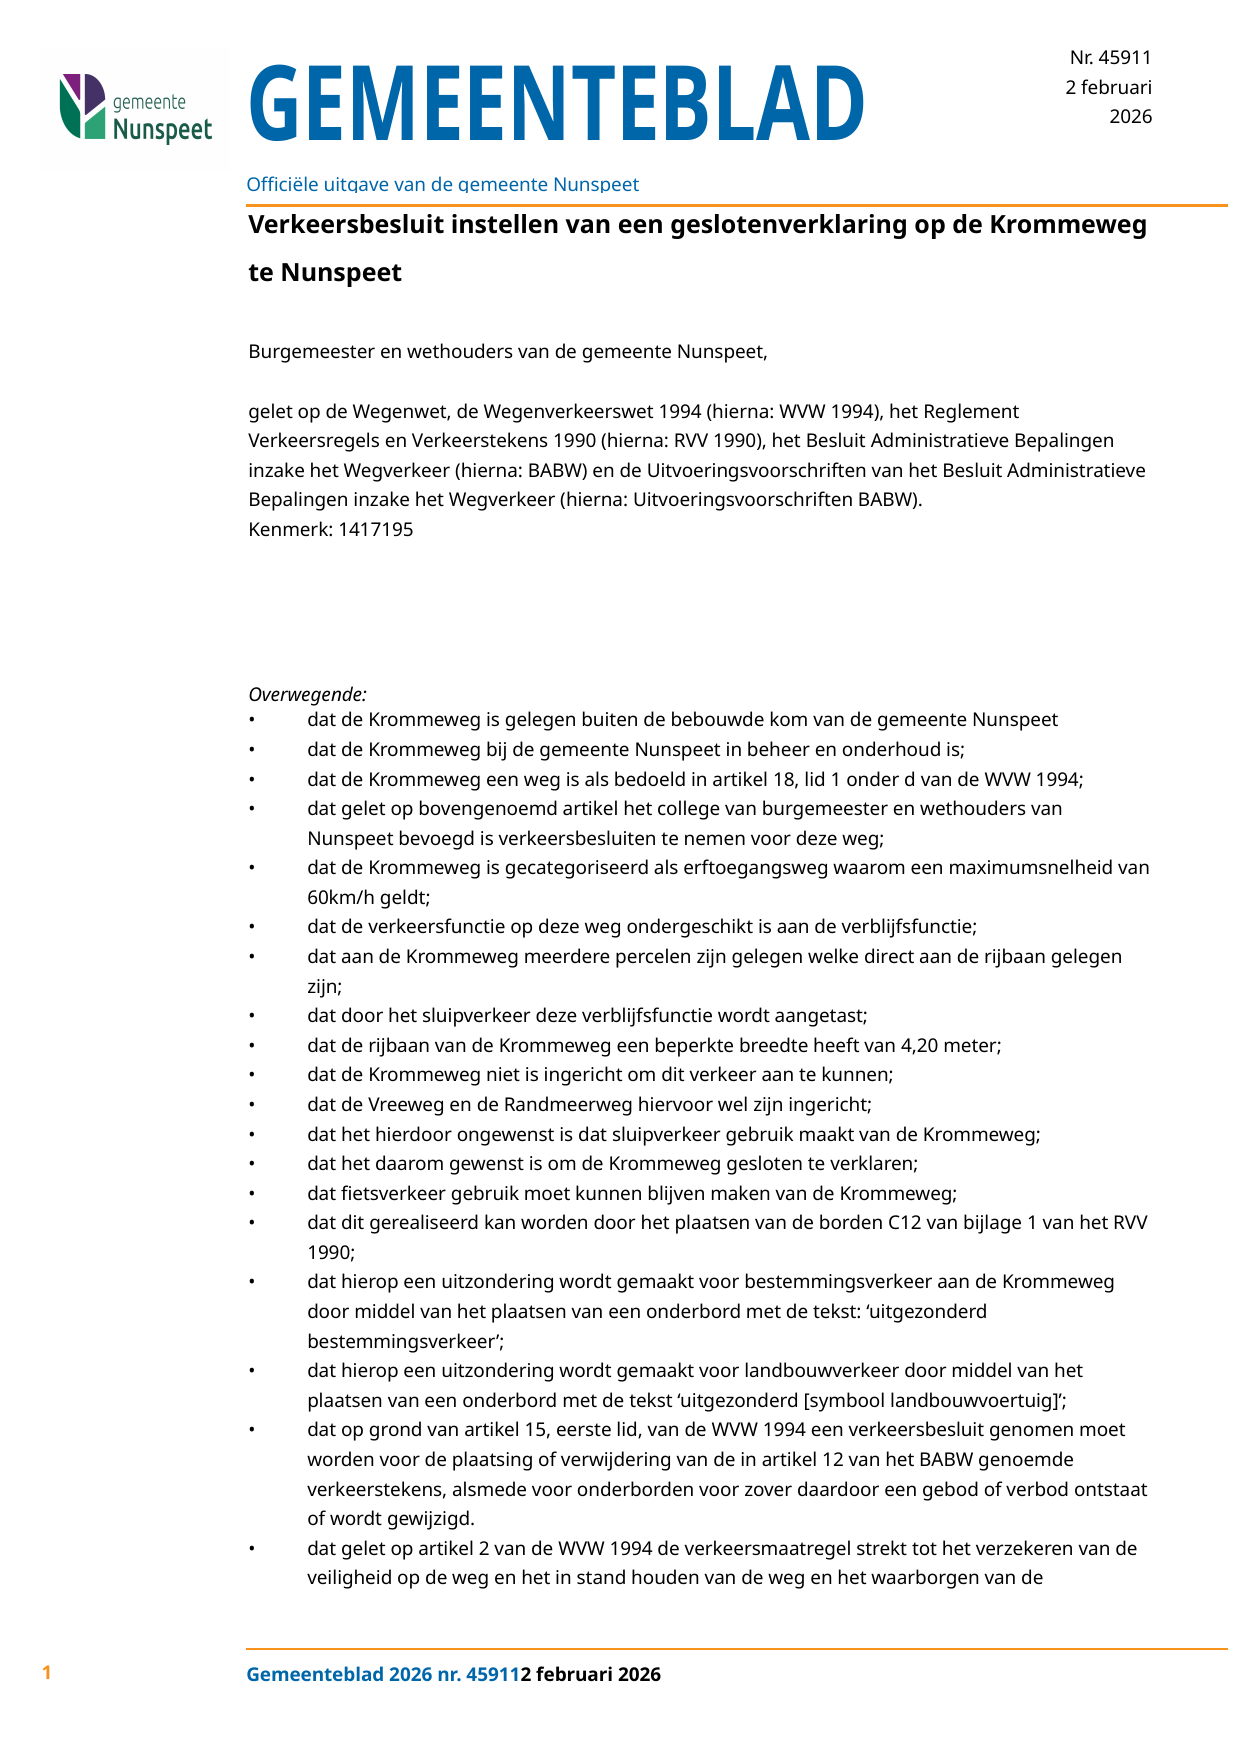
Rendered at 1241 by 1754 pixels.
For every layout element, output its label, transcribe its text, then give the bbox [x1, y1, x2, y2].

list dat hierop een uitzondering wordt gemaakt voor bestemmingsverkeer aan de Krommeweg door middel van het plaatsen van een onderbord met de tekst: ‘uitgezonderd bestemmingsverkeer’; [248, 1269, 1152, 1354]
list dat dit gerealiseerd kan worden door het plaatsen van de borden C12 van bijlage 1 van het RVV 1990; [248, 1209, 1152, 1265]
list dat het hierdoor ongewenst is dat sluipverkeer gebruik maakt van de Krommeweg; [248, 1121, 1152, 1147]
list dat de Krommeweg niet is ingericht om dit verkeer aan te kunnen; [248, 1062, 1152, 1087]
list dat gelet op bovengenoemd artikel het college van burgemeester en wethouders van Nunspeet bevoegd is verkeersbesluiten te nemen voor deze weg; [248, 795, 1152, 851]
list dat aan de Krommeweg meerdere percelen zijn gelegen welke direct aan de rijbaan gelegen zijn; [248, 943, 1152, 999]
list dat de Krommeweg is gecategoriseerd als erftoegangsweg waarom een maximumsnelheid van 60km/h geldt; [248, 854, 1152, 910]
picture [41, 47, 231, 172]
list dat op grond van artikel 15, eerste lid, van de WVW 1994 een verkeersbesluit genomen moet worden voor de plaatsing of verwijdering van de in artikel 12 van het BABW genoemde verkeerstekens, alsmede voor onderborden voor zover daardoor een gebod of verbod ontstaat of wordt gewijzigd. [248, 1417, 1152, 1531]
list dat de verkeersfunctie op deze weg ondergeschikt is aan de verblijfsfunctie; [248, 914, 1152, 939]
list dat de Vreeweg en de Randmeerweg hiervoor wel zijn ingericht; [248, 1091, 1152, 1117]
list dat de Krommeweg is gelegen buiten de bebouwde kom van de gemeente Nunspeet [248, 707, 1152, 732]
list dat fietsverkeer gebruik moet kunnen blijven maken van de Krommeweg; [248, 1180, 1152, 1206]
list dat de Krommeweg bij de gemeente Nunspeet in beheer en onderhoud is; [248, 736, 1152, 762]
list dat gelet op artikel 2 van de WVW 1994 de verkeersmaatregel strekt tot het verzekeren van de veiligheid op de weg en het in stand houden van de weg en het waarborgen van de [248, 1535, 1152, 1590]
text gelet op de Wegenwet, de Wegenverkeerswet 1994 (hierna: WVW 1994), het Reglement Verkeersregels en Verkeerstekens 1990 (hierna: RVV 1990), het Besluit Administratieve Bepalingen inzake het Wegverkeer (hierna: BABW) en de Uitvoeringsvoorschriften van het Besluit Administratieve Bepalingen inzake het Wegverkeer (hierna: Uitvoeringsvoorschriften BABW). [248, 398, 1152, 512]
list dat hierop een uitzondering wordt gemaakt voor landbouwverkeer door middel van het plaatsen van een onderbord met de tekst ‘uitgezonderd [symbool landbouwvoertuig]’; [248, 1357, 1152, 1413]
list dat door het sluipverkeer deze verblijfsfunctie wordt aangetast; [248, 1002, 1152, 1028]
list dat de rijbaan van de Krommeweg een beperkte breedte heeft van 4,20 meter; [248, 1032, 1152, 1058]
list dat de Krommeweg een weg is als bedoeld in artikel 18, lid 1 onder d van de WVW 1994; [248, 766, 1152, 792]
text Kenmerk: 1417195 [248, 516, 1152, 542]
text Verkeersbesluit instellen van een geslotenverklaring op de Krommeweg te Nunspeet [248, 207, 1152, 288]
list dat het daarom gewenst is om de Krommeweg gesloten te verklaren; [248, 1150, 1152, 1176]
text Burgemeester en wethouders van de gemeente Nunspeet, [248, 339, 1152, 364]
text Overwegende: [248, 681, 1152, 707]
